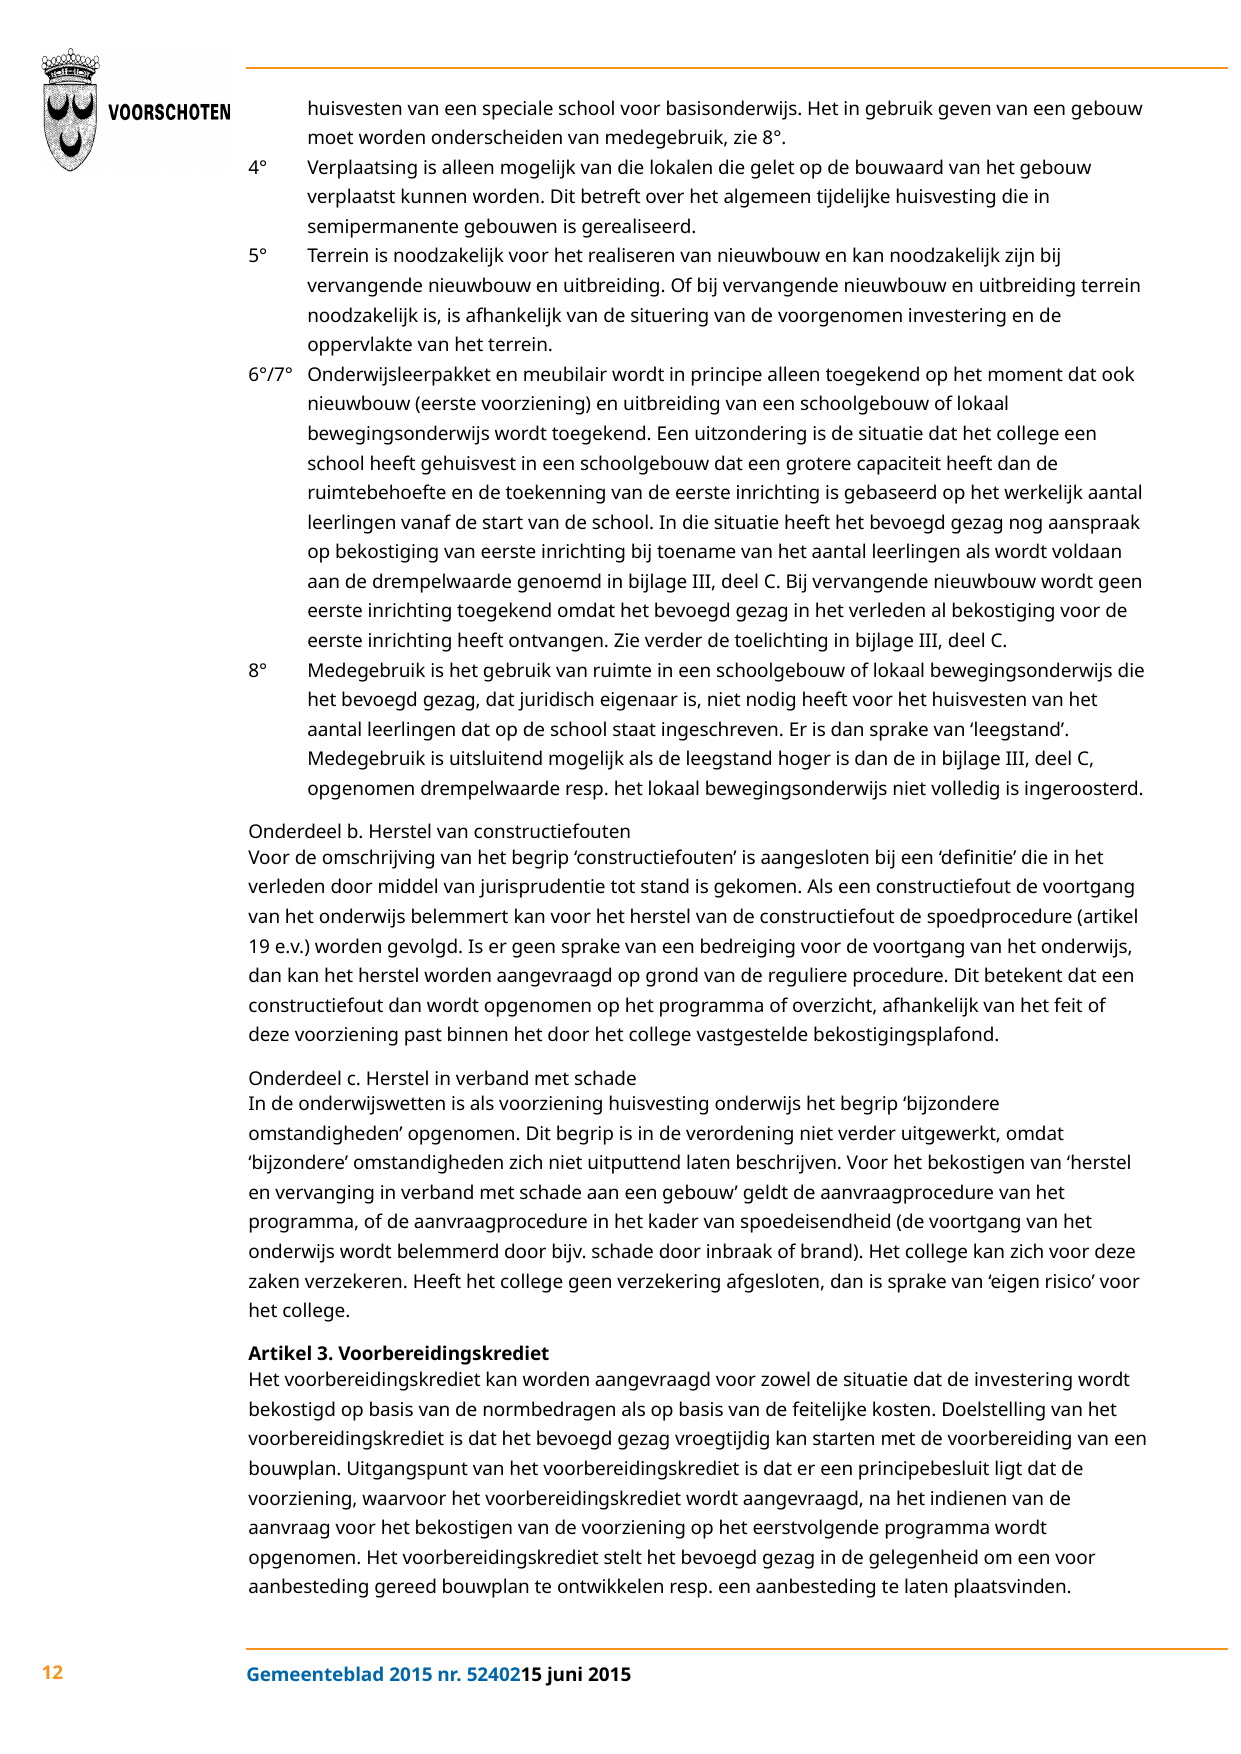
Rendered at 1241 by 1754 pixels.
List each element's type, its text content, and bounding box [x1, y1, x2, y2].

text Artikel 3. Voorbereidingskrediet [248, 1341, 1152, 1366]
text Voor de omschrijving van het begrip ‘constructiefouten’ is aangesloten bij een ‘definitie’ die in het verleden door middel van jurisprudentie tot stand is gekomen. Als een constructiefout de voortgang van het onderwijs belemmert kan voor het herstel van de constructiefout de spoedprocedure (artikel 19 e.v.) worden gevolgd. Is er geen sprake van een bedreiging voor de voortgang van het onderwijs, dan kan het herstel worden aangevraagd op grond van de reguliere procedure. Dit betekent dat een constructiefout dan wordt opgenomen op het programma of overzicht, afhankelijk van het feit of deze voorziening past binnen het door het college vastgestelde bekostigingsplafond. [248, 844, 1152, 1047]
text In de onderwijswetten is als voorziening huisvesting onderwijs het begrip ‘bijzondere omstandigheden’ opgenomen. Dit begrip is in de verordening niet verder uitgewerkt, omdat ‘bijzondere’ omstandigheden zich niet uitputtend laten beschrijven. Voor het bekostigen van ‘herstel en vervanging in verband met schade aan een gebouw’ geldt de aanvraagprocedure van het programma, of de aanvraagprocedure in het kader van spoedeisendheid (de voortgang van het onderwijs wordt belemmerd door bijv. schade door inbraak of brand). Het college kan zich voor deze zaken verzekeren. Heeft het college geen verzekering afgesloten, dan is sprake van ‘eigen risico’ voor het college. [248, 1090, 1152, 1323]
picture [41, 47, 231, 172]
list Onderwijsleerpakket en meubilair wordt in principe alleen toegekend op het moment dat ook nieuwbouw (eerste voorziening) en uitbreiding van een schoolgebouw of lokaal bewegingsonderwijs wordt toegekend. Een uitzondering is de situatie dat het college een school heeft gehuisvest in een schoolgebouw dat een grotere capaciteit heeft dan de ruimtebehoefte en de toekenning van de eerste inrichting is gebaseerd op het werkelijk aantal leerlingen vanaf de start van de school. In die situatie heeft het bevoegd gezag nog aanspraak op bekostiging van eerste inrichting bij toename van het aantal leerlingen als wordt voldaan aan de drempelwaarde genoemd in bijlage III, deel C. Bij vervangende nieuwbouw wordt geen eerste inrichting toegekend omdat het bevoegd gezag in het verleden al bekostiging voor de eerste inrichting heeft ontvangen. Zie verder de toelichting in bijlage III, deel C. [248, 361, 1152, 653]
text Onderdeel b. Herstel van constructiefouten [248, 818, 1152, 844]
list Verplaatsing is alleen mogelijk van die lokalen die gelet op de bouwaard van het gebouw verplaatst kunnen worden. Dit betreft over het algemeen tijdelijke huisvesting die in semipermanente gebouwen is gerealiseerd. [248, 154, 1152, 239]
text Het voorbereidingskrediet kan worden aangevraagd voor zowel de situatie dat de investering wordt bekostigd op basis van de normbedragen als op basis van de feitelijke kosten. Doelstelling van het voorbereidingskrediet is dat het bevoegd gezag vroegtijdig kan starten met de voorbereiding van een bouwplan. Uitgangspunt van het voorbereidingskrediet is dat er een principebesluit ligt dat de voorziening, waarvoor het voorbereidingskrediet wordt aangevraagd, na het indienen van de aanvraag voor het bekostigen van de voorziening op het eerstvolgende programma wordt opgenomen. Het voorbereidingskrediet stelt het bevoegd gezag in de gelegenheid om een voor aanbesteding gereed bouwplan te ontwikkelen resp. een aanbesteding te laten plaatsvinden. [248, 1366, 1152, 1599]
text Onderdeel c. Herstel in verband met schade [248, 1065, 1152, 1090]
list huisvesten van een speciale school voor basisonderwijs. Het in gebruik geven van een gebouw moet worden onderscheiden van medegebruik, zie 8°. [248, 95, 1152, 150]
list Terrein is noodzakelijk voor het realiseren van nieuwbouw en kan noodzakelijk zijn bij vervangende nieuwbouw en uitbreiding. Of bij vervangende nieuwbouw en uitbreiding terrein noodzakelijk is, is afhankelijk van de situering van de voorgenomen investering en de oppervlakte van het terrein. [248, 243, 1152, 357]
list Medegebruik is het gebruik van ruimte in een schoolgebouw of lokaal bewegingsonderwijs die het bevoegd gezag, dat juridisch eigenaar is, niet nodig heeft voor het huisvesten van het aantal leerlingen dat op de school staat ingeschreven. Er is dan sprake van ‘leegstand’. Medegebruik is uitsluitend mogelijk als de leegstand hoger is dan de in bijlage III, deel C, opgenomen drempelwaarde resp. het lokaal bewegingsonderwijs niet volledig is ingeroosterd. [248, 657, 1152, 801]
